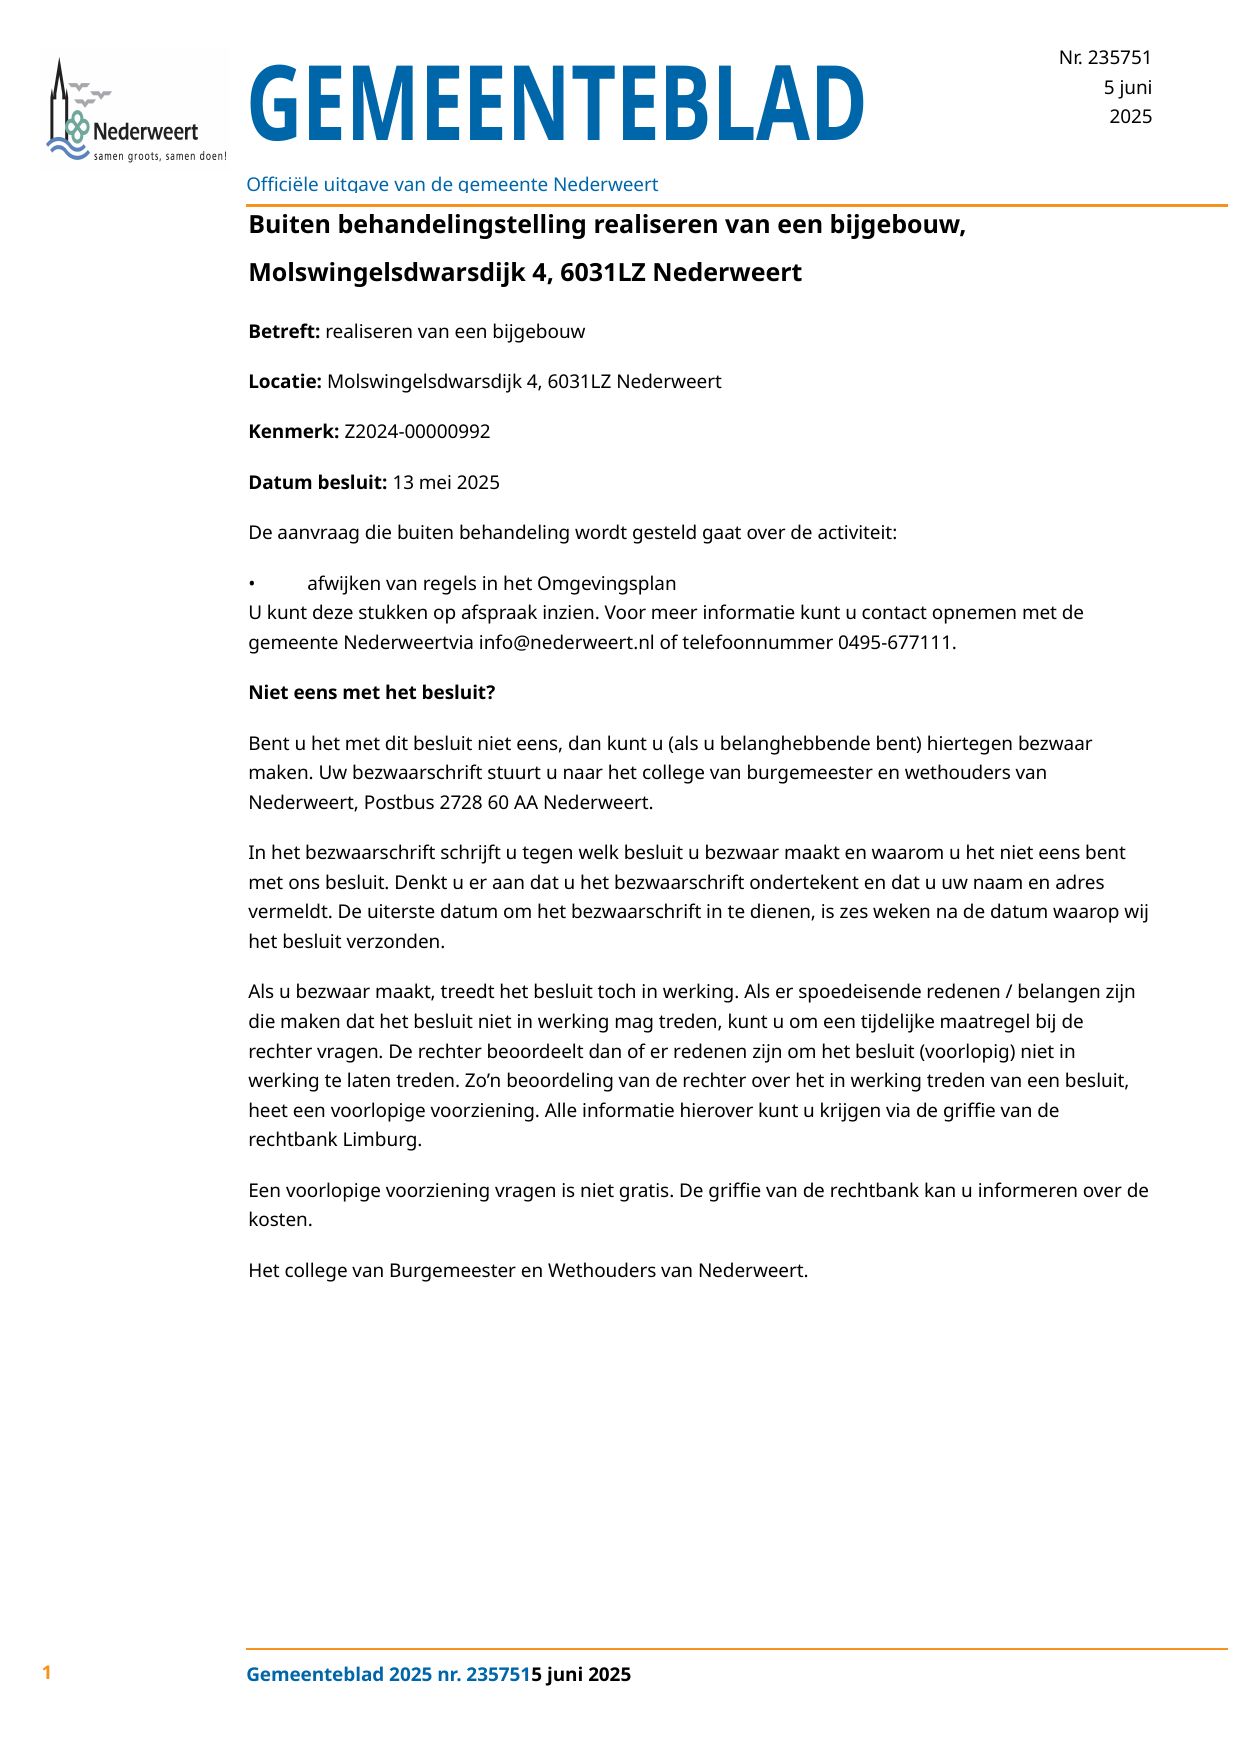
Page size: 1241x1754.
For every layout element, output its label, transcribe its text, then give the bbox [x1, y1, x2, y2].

text Betreft: realiseren van een bijgebouw [248, 318, 1152, 344]
text Kenmerk: Z2024-00000992 [248, 419, 1152, 444]
list afwijken van regels in het Omgevingsplan [248, 570, 1152, 596]
text In het bezwaarschrift schrijft u tegen welk besluit u bezwaar maakt en waarom u het niet eens bent met ons besluit. Denkt u er aan dat u het bezwaarschrift ondertekent en dat u uw naam en adres vermeldt. De uiterste datum om het bezwaarschrift in te dienen, is zes weken na de datum waarop wij het besluit verzonden. [248, 839, 1152, 954]
text Buiten behandelingstelling realiseren van een bijgebouw, Molswingelsdwarsdijk 4, 6031LZ Nederweert [248, 207, 1152, 288]
picture [41, 47, 231, 172]
text Een voorlopige voorziening vragen is niet gratis. De griffie van de rechtbank kan u informeren over de kosten. [248, 1177, 1152, 1232]
text Bent u het met dit besluit niet eens, dan kunt u (als u belanghebbende bent) hiertegen bezwaar maken. Uw bezwaarschrift stuurt u naar het college van burgemeester en wethouders van Nederweert, Postbus 2728 60 AA Nederweert. [248, 730, 1152, 815]
text De aanvraag die buiten behandeling wordt gesteld gaat over de activiteit: [248, 519, 1152, 545]
text Datum besluit: 13 mei 2025 [248, 469, 1152, 495]
text Niet eens met het besluit? [248, 679, 1152, 705]
text Locatie: Molswingelsdwarsdijk 4, 6031LZ Nederweert [248, 368, 1152, 394]
text U kunt deze stukken op afspraak inzien. Voor meer informatie kunt u contact opnemen met de gemeente Nederweertvia info@nederweert.nl of telefoonnummer 0495-677111. [248, 599, 1152, 655]
text Het college van Burgemeester en Wethouders van Nederweert. [248, 1257, 1152, 1283]
text Als u bezwaar maakt, treedt het besluit toch in werking. Als er spoedeisende redenen / belangen zijn die maken dat het besluit niet in werking mag treden, kunt u om een tijdelijke maatregel bij de rechter vragen. De rechter beoordeelt dan of er redenen zijn om het besluit (voorlopig) niet in werking te laten treden. Zo’n beoordeling van de rechter over het in werking treden van een besluit, heet een voorlopige voorziening. Alle informatie hierover kunt u krijgen via de griffie van de rechtbank Limburg. [248, 979, 1152, 1152]
